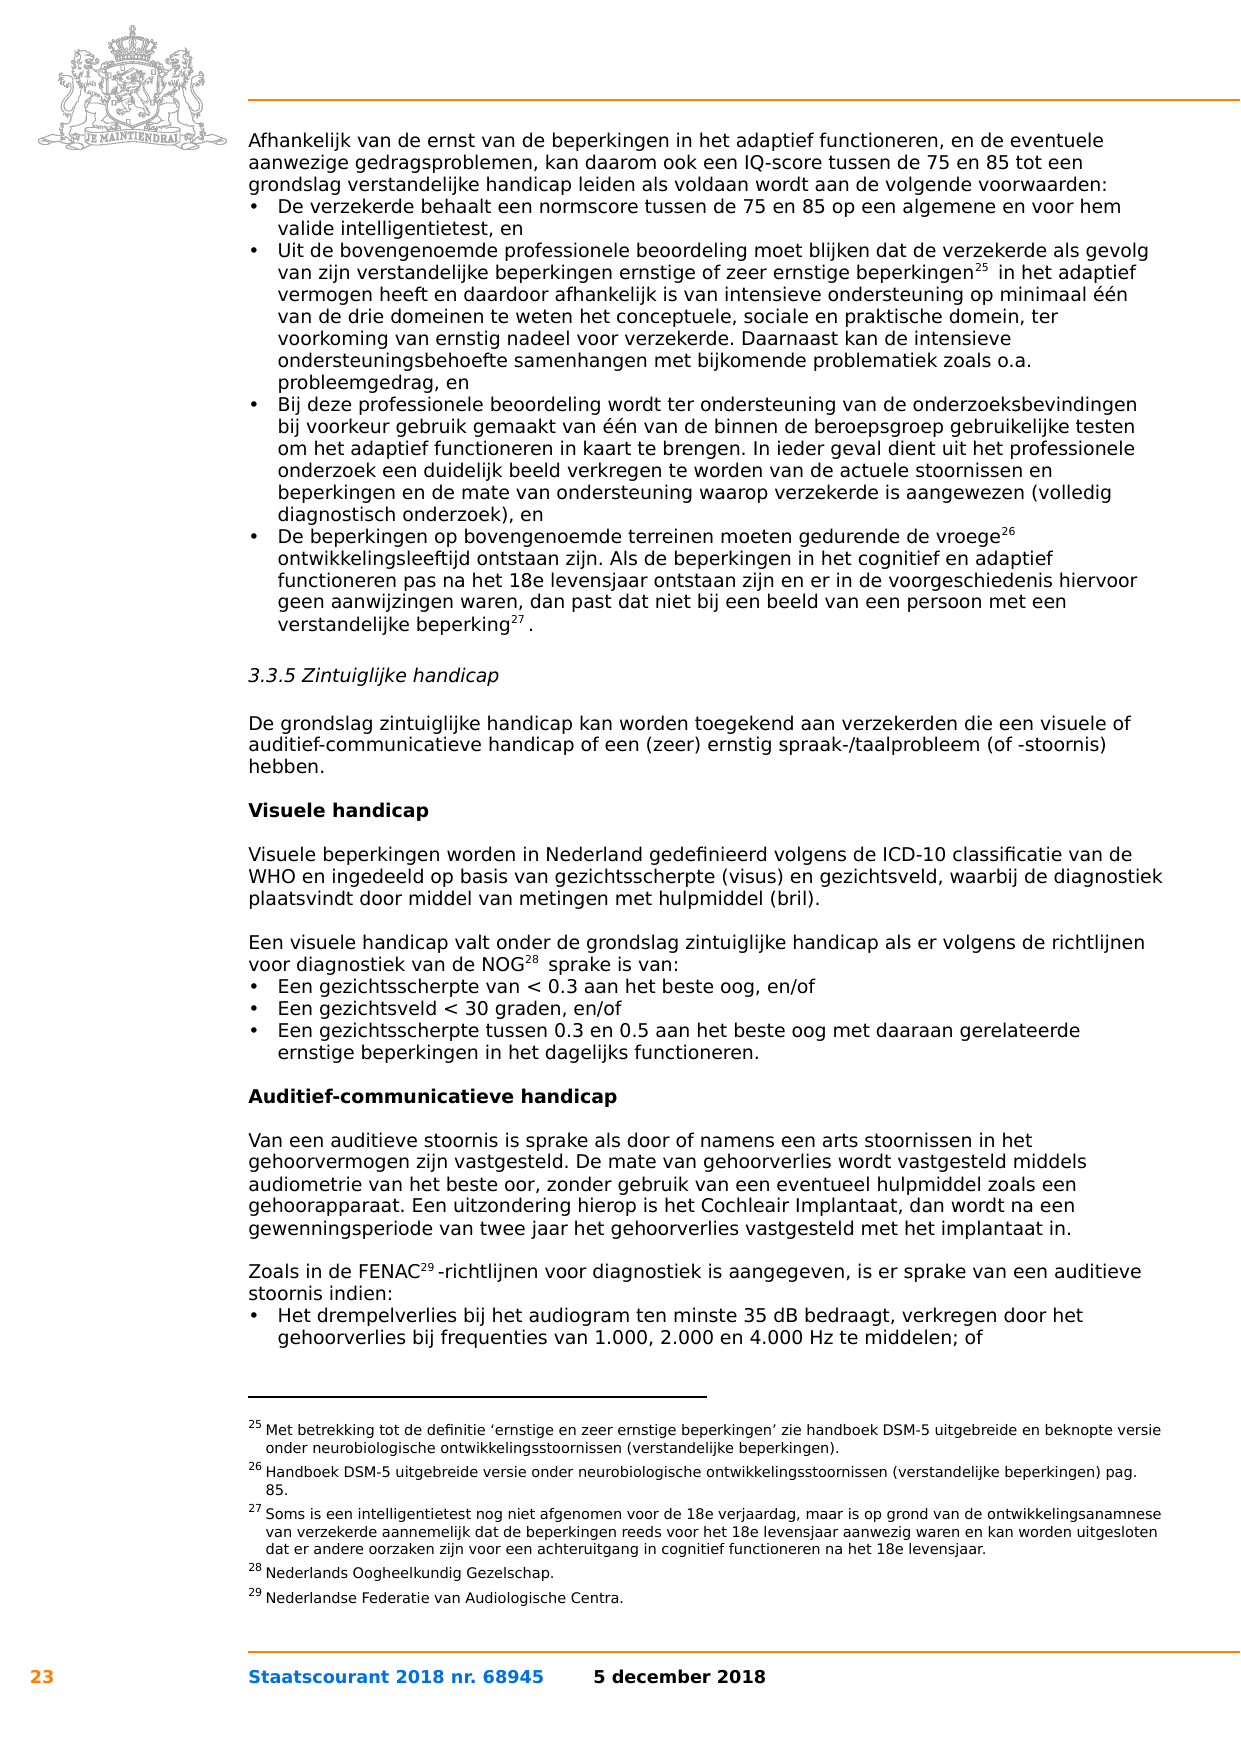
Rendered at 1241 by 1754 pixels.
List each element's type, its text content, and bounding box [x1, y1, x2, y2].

text • Het drempelverlies bij het audiogram ten minste 35 dB bedraagt, verkregen door het gehoorverlies bij frequenties van 1.000, 2.000 en 4.000 Hz te middelen; of [248, 1305, 1163, 1349]
text De grondslag zintuiglijke handicap kan worden toegekend aan verzekerden die een visuele of auditief-communicatieve handicap of een (zeer) ernstig spraak-/taalprobleem (of -stoornis) hebben. [248, 712, 1163, 778]
text Nederlandse Federatie van Audiologische Centra. [248, 1586, 1163, 1608]
text • Een gezichtsveld < 30 graden, en/of [248, 998, 1163, 1020]
subtitle Visuele handicap [248, 800, 1163, 822]
text • Bij deze professionele beoordeling wordt ter ondersteuning van de onderzoeksbevindingen bij voorkeur gebruik gemaakt van één van de binnen de beroepsgroep gebruikelijke testen om het adaptief functioneren in kaart te brengen. In ieder geval dient uit het professionele onderzoek een duidelijk beeld verkregen te worden van de actuele stoornissen en beperkingen en de mate van ondersteuning waarop verzekerde is aangewezen (volledig diagnostisch onderzoek), en [248, 394, 1163, 526]
text Visuele beperkingen worden in Nederland gedefinieerd volgens de ICD-10 classificatie van de WHO en ingedeeld op basis van gezichtsscherpte (visus) en gezichtsveld, waarbij de diagnostiek plaatsvindt door middel van metingen met hulpmiddel (bril). [248, 844, 1163, 910]
text Van een auditieve stoornis is sprake als door of namens een arts stoornissen in het gehoorvermogen zijn vastgesteld. De mate van gehoorverlies wordt vastgesteld middels audiometrie van het beste oor, zonder gebruik van een eventueel hulpmiddel zoals een gehoorapparaat. Een uitzondering hierop is het Cochleair Implantaat, dan wordt na een gewenningsperiode van twee jaar het gehoorverlies vastgesteld met het implantaat in. [248, 1129, 1163, 1239]
text Afhankelijk van de ernst van de beperkingen in het adaptief functioneren, en de eventuele aanwezige gedragsproblemen, kan daarom ook een IQ-score tussen de 75 en 85 tot een grondslag verstandelijke handicap leiden als voldaan wordt aan de volgende voorwaarden: [248, 130, 1163, 196]
picture [38, 25, 227, 150]
text Een visuele handicap valt onder de grondslag zintuiglijke handicap als er volgens de richtlijnen voor diagnostiek van de NOG sprake is van: [248, 932, 1163, 976]
text Soms is een intelligentietest nog niet afgenomen voor de 18e verjaardag, maar is op grond van de ontwikkelingsanamnese van verzekerde aannemelijk dat de beperkingen reeds voor het 18e levensjaar aanwezig waren en kan worden uitgesloten dat er andere oorzaken zijn voor een achteruitgang in cognitief functioneren na het 18e levensjaar. [248, 1502, 1163, 1558]
text Zoals in de FENAC-richtlijnen voor diagnostiek is aangegeven, is er sprake van een auditieve stoornis indien: [248, 1261, 1163, 1305]
text Nederlands Oogheelkundig Gezelschap. [248, 1561, 1163, 1583]
text • Uit de bovengenoemde professionele beoordeling moet blijken dat de verzekerde als gevolg van zijn verstandelijke beperkingen ernstige of zeer ernstige beperkingen in het adaptief vermogen heeft en daardoor afhankelijk is van intensieve ondersteuning op minimaal één van de drie domeinen te weten het conceptuele, sociale en praktische domein, ter voorkoming van ernstig nadeel voor verzekerde. Daarnaast kan de intensieve ondersteuningsbehoefte samenhangen met bijkomende problematiek zoals o.a. probleemgedrag, en [248, 240, 1163, 394]
subtitle Auditief-communicatieve handicap [248, 1086, 1163, 1108]
text Handboek DSM-5 uitgebreide versie onder neurobiologische ontwikkelingsstoornissen (verstandelijke beperkingen) pag. 85. [248, 1460, 1163, 1499]
text Met betrekking tot de definitie ‘ernstige en zeer ernstige beperkingen’ zie handboek DSM-5 uitgebreide en beknopte versie onder neurobiologische ontwikkelingsstoornissen (verstandelijke beperkingen). [248, 1418, 1163, 1457]
text • De beperkingen op bovengenoemde terreinen moeten gedurende de vroege ontwikkelingsleeftijd ontstaan zijn. Als de beperkingen in het cognitief en adaptief functioneren pas na het 18e levensjaar ontstaan zijn en er in de voorgeschiedenis hiervoor geen aanwijzingen waren, dan past dat niet bij een beeld van een persoon met een verstandelijke beperking. [248, 526, 1163, 635]
text • Een gezichtsscherpte tussen 0.3 en 0.5 aan het beste oog met daaraan gerelateerde ernstige beperkingen in het dagelijks functioneren. [248, 1020, 1163, 1064]
text • De verzekerde behaalt een normscore tussen de 75 en 85 op een algemene en voor hem valide intelligentietest, en [248, 196, 1163, 240]
text • Een gezichtsscherpte van < 0.3 aan het beste oog, en/of [248, 976, 1163, 998]
subtitle 3.3.5 Zintuiglijke handicap [248, 665, 1163, 687]
